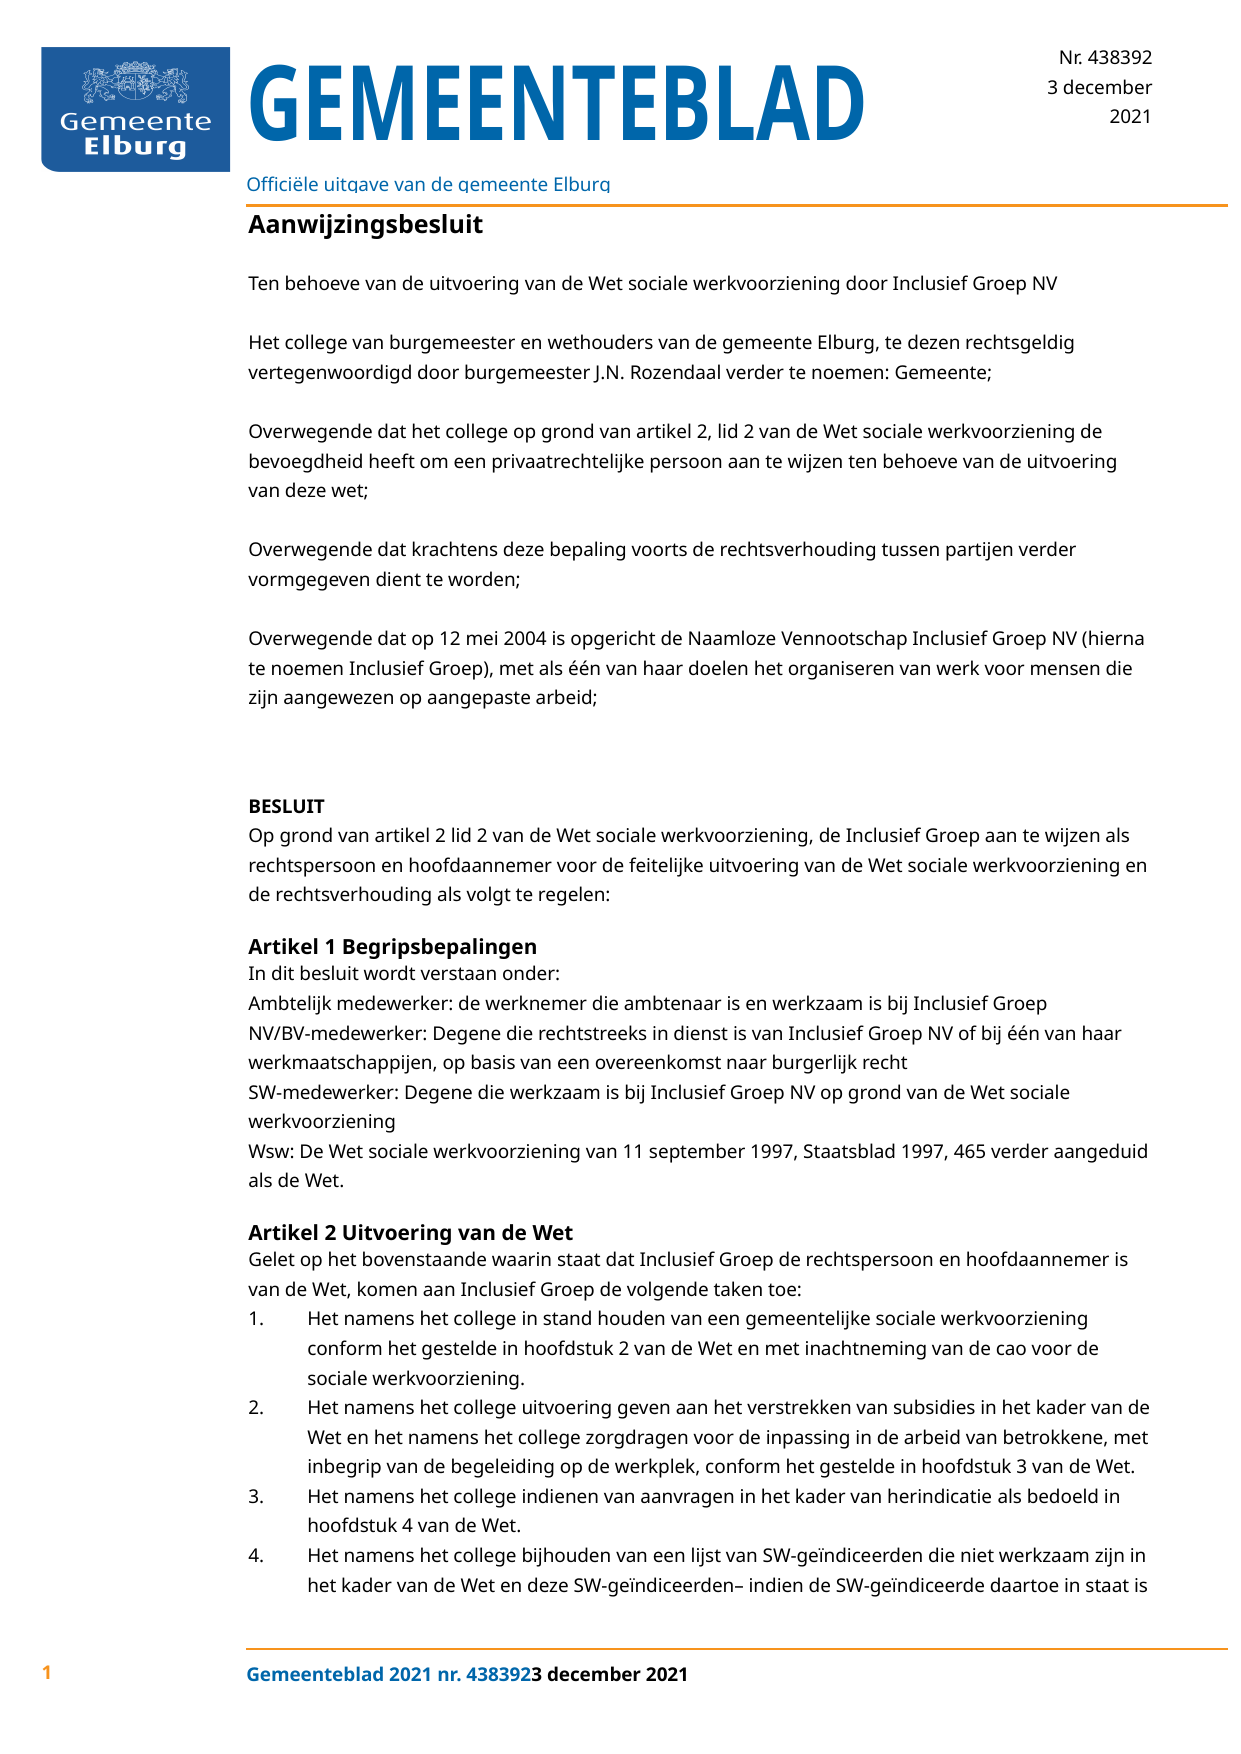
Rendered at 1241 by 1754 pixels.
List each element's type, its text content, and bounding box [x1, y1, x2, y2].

text Overwegende dat het college op grond van artikel 2, lid 2 van de Wet sociale werkvoorziening de bevoegdheid heeft om een privaatrechtelijke persoon aan te wijzen ten behoeve van de uitvoering van deze wet; [248, 418, 1152, 503]
list Het namens het college indienen van aanvragen in het kader van herindicatie als bedoeld in hoofdstuk 4 van de Wet. [248, 1483, 1152, 1538]
text Gelet op het bovenstaande waarin staat dat Inclusief Groep de rechtspersoon en hoofdaannemer is van de Wet, komen aan Inclusief Groep de volgende taken toe: [248, 1246, 1152, 1302]
list Het namens het college in stand houden van een gemeentelijke sociale werkvoorziening conform het gestelde in hoofdstuk 2 van de Wet en met inachtneming van de cao voor de sociale werkvoorziening. [248, 1306, 1152, 1391]
text Op grond van artikel 2 lid 2 van de Wet sociale werkvoorziening, de Inclusief Groep aan te wijzen als rechtspersoon en hoofdaannemer voor de feitelijke uitvoering van de Wet sociale werkvoorziening en de rechtsverhouding als volgt te regelen: [248, 822, 1152, 907]
text Overwegende dat op 12 mei 2004 is opgericht de Naamloze Vennootschap Inclusief Groep NV (hierna te noemen Inclusief Groep), met als één van haar doelen het organiseren van werk voor mensen die zijn aangewezen op aangepaste arbeid; [248, 625, 1152, 710]
text Wsw: De Wet sociale werkvoorziening van 11 september 1997, Staatsblad 1997, 465 verder aangeduid als de Wet. [248, 1138, 1152, 1193]
text Aanwijzingsbesluit [248, 207, 1152, 241]
text Overwegende dat krachtens deze bepaling voorts de rechtsverhouding tussen partijen verder vormgegeven dient te worden; [248, 537, 1152, 592]
text Het college van burgemeester en wethouders van de gemeente Elburg, te dezen rechtsgeldig vertegenwoordigd door burgemeester J.N. Rozendaal verder te noemen: Gemeente; [248, 329, 1152, 385]
picture [41, 47, 231, 172]
text Artikel 1 Begripsbepalingen [248, 932, 1152, 961]
text BESLUIT [248, 793, 1152, 819]
text SW-medewerker: Degene die werkzaam is bij Inclusief Groep NV op grond van de Wet sociale werkvoorziening [248, 1079, 1152, 1134]
text Ten behoeve van de uitvoering van de Wet sociale werkvoorziening door Inclusief Groep NV [248, 270, 1152, 296]
text NV/BV-medewerker: Degene die rechtstreeks in dienst is van Inclusief Groep NV of bij één van haar werkmaatschappijen, op basis van een overeenkomst naar burgerlijk recht [248, 1020, 1152, 1075]
list Het namens het college bijhouden van een lijst van SW-geïndiceerden die niet werkzaam zijn in het kader van de Wet en deze SW-geïndiceerden– indien de SW-geïndiceerde daartoe in staat is [248, 1542, 1152, 1598]
list Het namens het college uitvoering geven aan het verstrekken van subsidies in het kader van de Wet en het namens het college zorgdragen voor de inpassing in de arbeid van betrokkene, met inbegrip van de begeleiding op de werkplek, conform het gestelde in hoofdstuk 3 van de Wet. [248, 1394, 1152, 1479]
text Artikel 2 Uitvoering van de Wet [248, 1218, 1152, 1246]
text Ambtelijk medewerker: de werknemer die ambtenaar is en werkzaam is bij Inclusief Groep [248, 990, 1152, 1016]
text In dit besluit wordt verstaan onder: [248, 961, 1152, 986]
